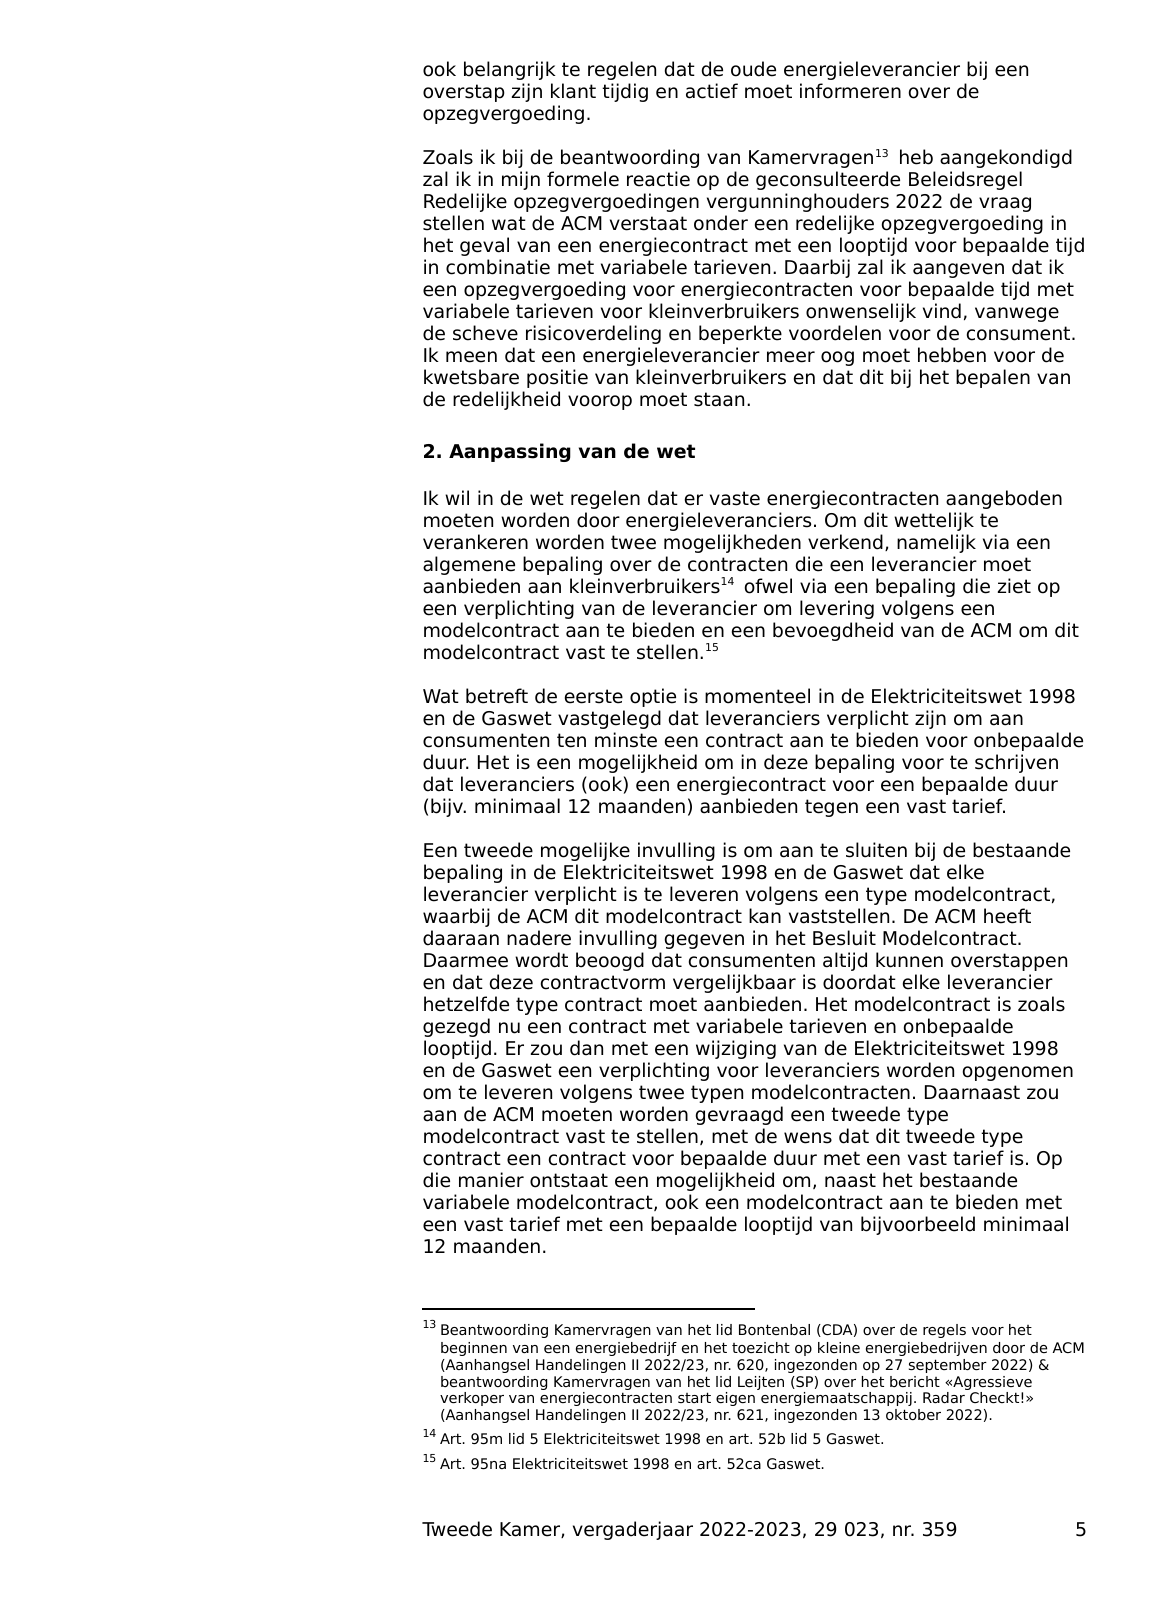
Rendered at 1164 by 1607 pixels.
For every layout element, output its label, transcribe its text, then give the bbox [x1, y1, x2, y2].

text Art. 95m lid 5 Elektriciteitswet 1998 en art. 52b lid 5 Gaswet. [422, 1427, 1087, 1449]
text Art. 95na Elektriciteitswet 1998 en art. 52ca Gaswet. [422, 1452, 1087, 1474]
text ook belangrijk te regelen dat de oude energieleverancier bij een overstap zijn klant tijdig en actief moet informeren over de opzegvergoeding. [422, 59, 1087, 125]
text Beantwoording Kamervragen van het lid Bontenbal (CDA) over de regels voor het beginnen van een energiebedrijf en het toezicht op kleine energiebedrijven door de ACM (Aanhangsel Handelingen II 2022/23, nr. 620, ingezonden op 27 september 2022) & beantwoording Kamervragen van het lid Leijten (SP) over het bericht «Agressieve verkoper van energiecontracten start eigen energiemaatschappij. Radar Checkt!» (Aanhangsel Handelingen II 2022/23, nr. 621, ingezonden 13 oktober 2022). [422, 1318, 1087, 1424]
subtitle 2. Aanpassing van de wet [422, 441, 1087, 463]
text Wat betreft de eerste optie is momenteel in de Elektriciteitswet 1998 en de Gaswet vastgelegd dat leveranciers verplicht zijn om aan consumenten ten minste een contract aan te bieden voor onbepaalde duur. Het is een mogelijkheid om in deze bepaling voor te schrijven dat leveranciers (ook) een energiecontract voor een bepaalde duur (bijv. minimaal 12 maanden) aanbieden tegen een vast tarief. [422, 686, 1087, 818]
text Een tweede mogelijke invulling is om aan te sluiten bij de bestaande bepaling in de Elektriciteitswet 1998 en de Gaswet dat elke leverancier verplicht is te leveren volgens een type modelcontract, waarbij de ACM dit modelcontract kan vaststellen. De ACM heeft daaraan nadere invulling gegeven in het Besluit Modelcontract. Daarmee wordt beoogd dat consumenten altijd kunnen overstappen en dat deze contractvorm vergelijkbaar is doordat elke leverancier hetzelfde type contract moet aanbieden. Het modelcontract is zoals gezegd nu een contract met variabele tarieven en onbepaalde looptijd. Er zou dan met een wijziging van de Elektriciteitswet 1998 en de Gaswet een verplichting voor leveranciers worden opgenomen om te leveren volgens twee typen modelcontracten. Daarnaast zou aan de ACM moeten worden gevraagd een tweede type modelcontract vast te stellen, met de wens dat dit tweede type contract een contract voor bepaalde duur met een vast tarief is. Op die manier ontstaat een mogelijkheid om, naast het bestaande variabele modelcontract, ook een modelcontract aan te bieden met een vast tarief met een bepaalde looptijd van bijvoorbeeld minimaal 12 maanden. [422, 840, 1087, 1258]
text Zoals ik bij de beantwoording van Kamervragen heb aangekondigd zal ik in mijn formele reactie op de geconsulteerde Beleidsregel Redelijke opzegvergoedingen vergunninghouders 2022 de vraag stellen wat de ACM verstaat onder een redelijke opzegvergoeding in het geval van een energiecontract met een looptijd voor bepaalde tijd in combinatie met variabele tarieven. Daarbij zal ik aangeven dat ik een opzegvergoeding voor energiecontracten voor bepaalde tijd met variabele tarieven voor kleinverbruikers onwenselijk vind, vanwege de scheve risicoverdeling en beperkte voordelen voor de consument. Ik meen dat een energieleverancier meer oog moet hebben voor de kwetsbare positie van kleinverbruikers en dat dit bij het bepalen van de redelijkheid voorop moet staan. [422, 147, 1087, 411]
text Ik wil in de wet regelen dat er vaste energiecontracten aangeboden moeten worden door energieleveranciers. Om dit wettelijk te verankeren worden twee mogelijkheden verkend, namelijk via een algemene bepaling over de contracten die een leverancier moet aanbieden aan kleinverbruikers ofwel via een bepaling die ziet op een verplichting van de leverancier om levering volgens een modelcontract aan te bieden en een bevoegdheid van de ACM om dit modelcontract vast te stellen. [422, 488, 1087, 664]
